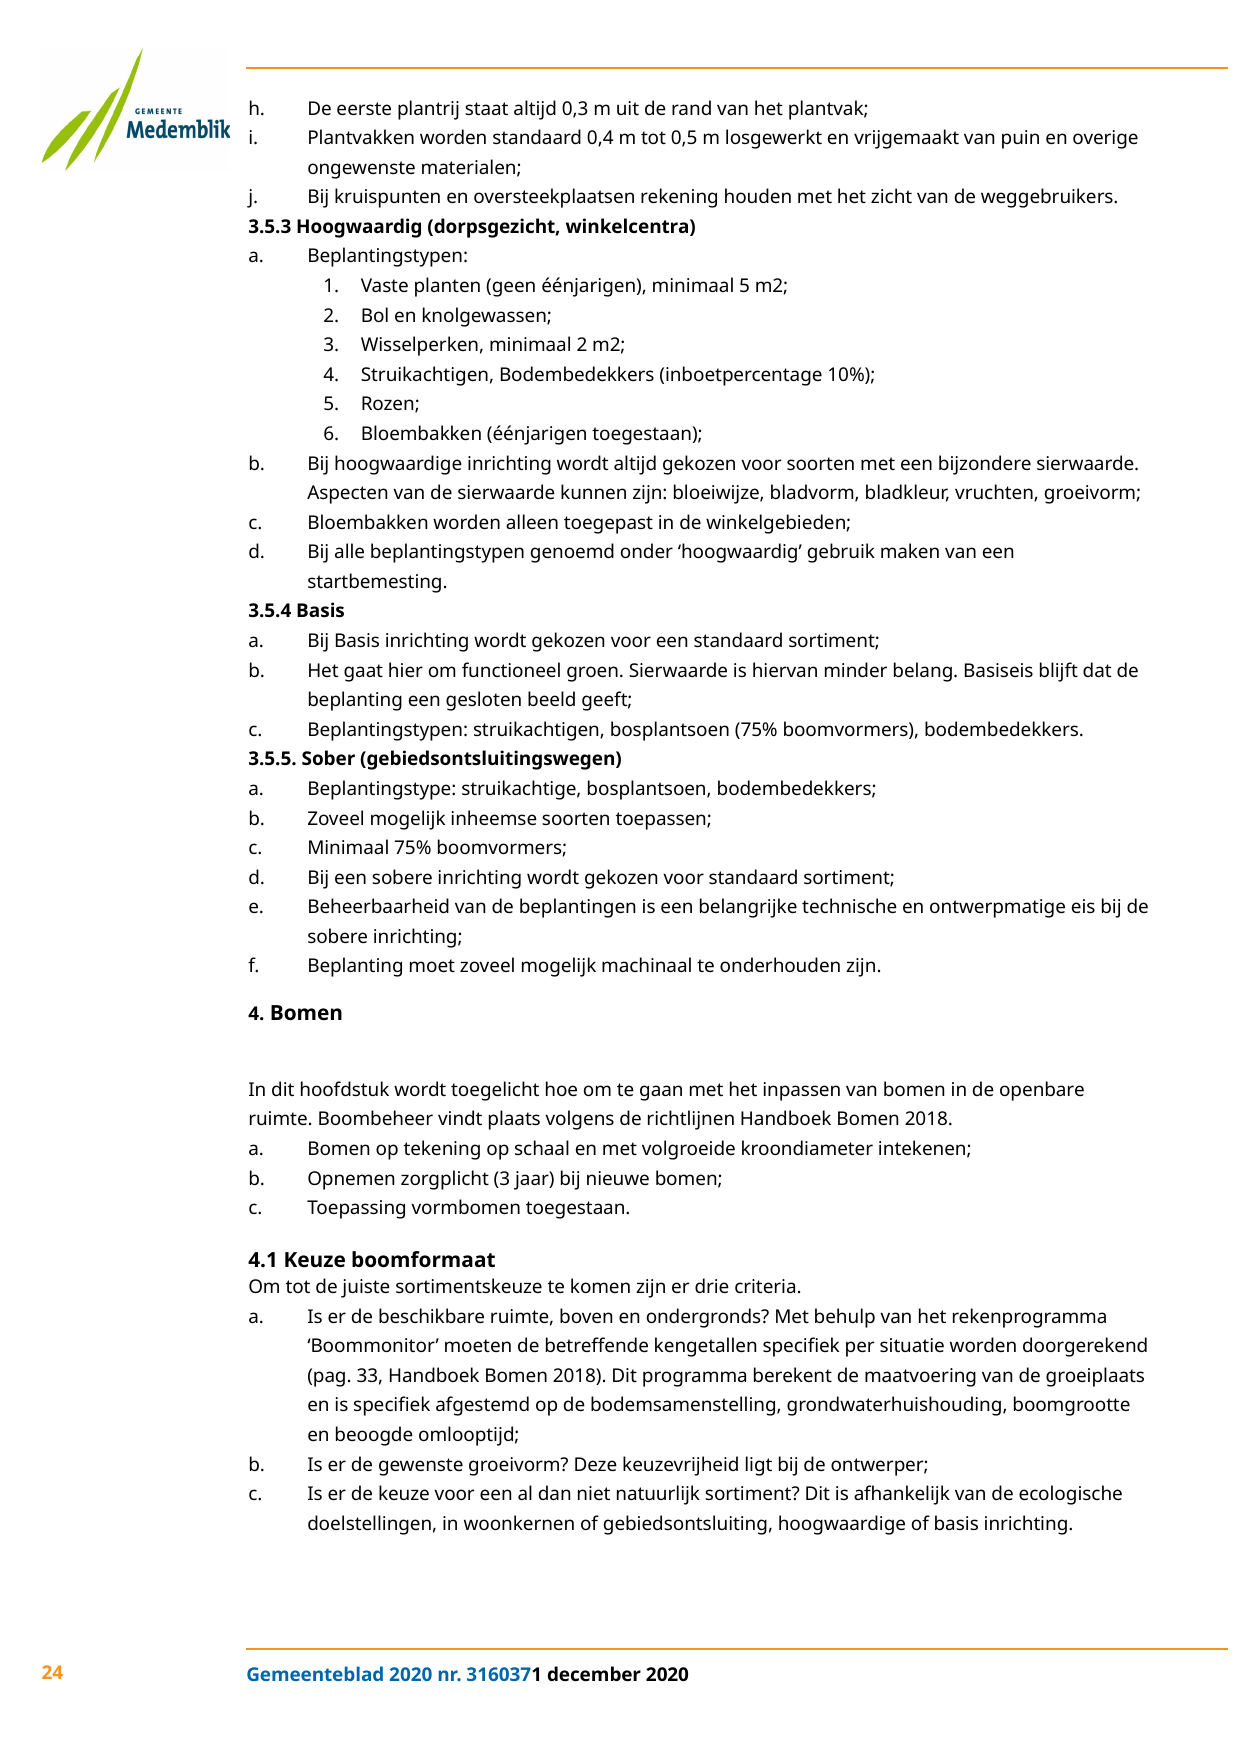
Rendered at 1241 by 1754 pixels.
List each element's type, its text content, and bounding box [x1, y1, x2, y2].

list Bij alle beplantingstypen genoemd onder ‘hoogwaardig’ gebruik maken van een startbemesting. [248, 538, 1152, 594]
text 4. Bomen [248, 998, 1152, 1027]
list Is er de beschikbare ruimte, boven en ondergronds? Met behulp van het rekenprogramma ‘Boommonitor’ moeten de betreffende kengetallen specifiek per situatie worden doorgerekend (pag. 33, Handboek Bomen 2018). Dit programma berekent de maatvoering van de groeiplaats en is specifiek afgestemd op de bodemsamenstelling, grondwaterhuishouding, boomgrootte en beoogde omlooptijd; [248, 1303, 1152, 1447]
list Beplantingstypen: struikachtigen, bosplantsoen (75% boomvormers), bodembedekkers. [248, 716, 1152, 742]
list Beplantingstype: struikachtige, bosplantsoen, bodembedekkers; [248, 775, 1152, 801]
list Struikachtigen, Bodembedekkers (inboetpercentage 10%); [323, 361, 1152, 387]
list Beplanting moet zoveel mogelijk machinaal te onderhouden zijn. [248, 953, 1152, 978]
picture [41, 47, 231, 172]
list Rozen; [323, 391, 1152, 416]
list Bij kruispunten en oversteekplaatsen rekening houden met het zicht van de weggebruikers. [248, 183, 1152, 209]
list Vaste planten (geen éénjarigen), minimaal 5 m2; [323, 272, 1152, 298]
list Bloembakken worden alleen toegepast in de winkelgebieden; [248, 509, 1152, 535]
list Bloembakken (éénjarigen toegestaan); [323, 420, 1152, 446]
text 3.5.5. Sober (gebiedsontsluitingswegen) [248, 746, 1152, 771]
text In dit hoofdstuk wordt toegelicht hoe om te gaan met het inpassen van bomen in de openbare ruimte. Boombeheer vindt plaats volgens de richtlijnen Handboek Bomen 2018. [248, 1076, 1152, 1131]
list De eerste plantrij staat altijd 0,3 m uit de rand van het plantvak; [248, 95, 1152, 121]
list Minimaal 75% boomvormers; [248, 834, 1152, 860]
list Beplantingstypen: [248, 243, 1152, 268]
text 3.5.4 Basis [248, 598, 1152, 623]
text Om tot de juiste sortimentskeuze te komen zijn er drie criteria. [248, 1273, 1152, 1299]
list Bol en knolgewassen; [323, 302, 1152, 328]
list Bij hoogwaardige inrichting wordt altijd gekozen voor soorten met een bijzondere sierwaarde. Aspecten van de sierwaarde kunnen zijn: bloeiwijze, bladvorm, bladkleur, vruchten, groeivorm; [248, 450, 1152, 505]
list Is er de gewenste groeivorm? Deze keuzevrijheid ligt bij de ontwerper; [248, 1451, 1152, 1476]
list Bomen op tekening op schaal en met volgroeide kroondiameter intekenen; [248, 1135, 1152, 1161]
list Is er de keuze voor een al dan niet natuurlijk sortiment? Dit is afhankelijk van de ecologische doelstellingen, in woonkernen of gebiedsontsluiting, hoogwaardige of basis inrichting. [248, 1480, 1152, 1536]
list Beheerbaarheid van de beplantingen is een belangrijke technische en ontwerpmatige eis bij de sobere inrichting; [248, 893, 1152, 949]
list Het gaat hier om functioneel groen. Sierwaarde is hiervan minder belang. Basiseis blijft dat de beplanting een gesloten beeld geeft; [248, 657, 1152, 712]
list Bij Basis inrichting wordt gekozen voor een standaard sortiment; [248, 627, 1152, 653]
list Bij een sobere inrichting wordt gekozen voor standaard sortiment; [248, 864, 1152, 890]
text 4.1 Keuze boomformaat [248, 1245, 1152, 1273]
text 3.5.3 Hoogwaardig (dorpsgezicht, winkelcentra) [248, 213, 1152, 239]
list Toepassing vormbomen toegestaan. [248, 1194, 1152, 1220]
list Wisselperken, minimaal 2 m2; [323, 331, 1152, 357]
list Opnemen zorgplicht (3 jaar) bij nieuwe bomen; [248, 1165, 1152, 1191]
list Plantvakken worden standaard 0,4 m tot 0,5 m losgewerkt en vrijgemaakt van puin en overige ongewenste materialen; [248, 124, 1152, 180]
list Zoveel mogelijk inheemse soorten toepassen; [248, 805, 1152, 831]
